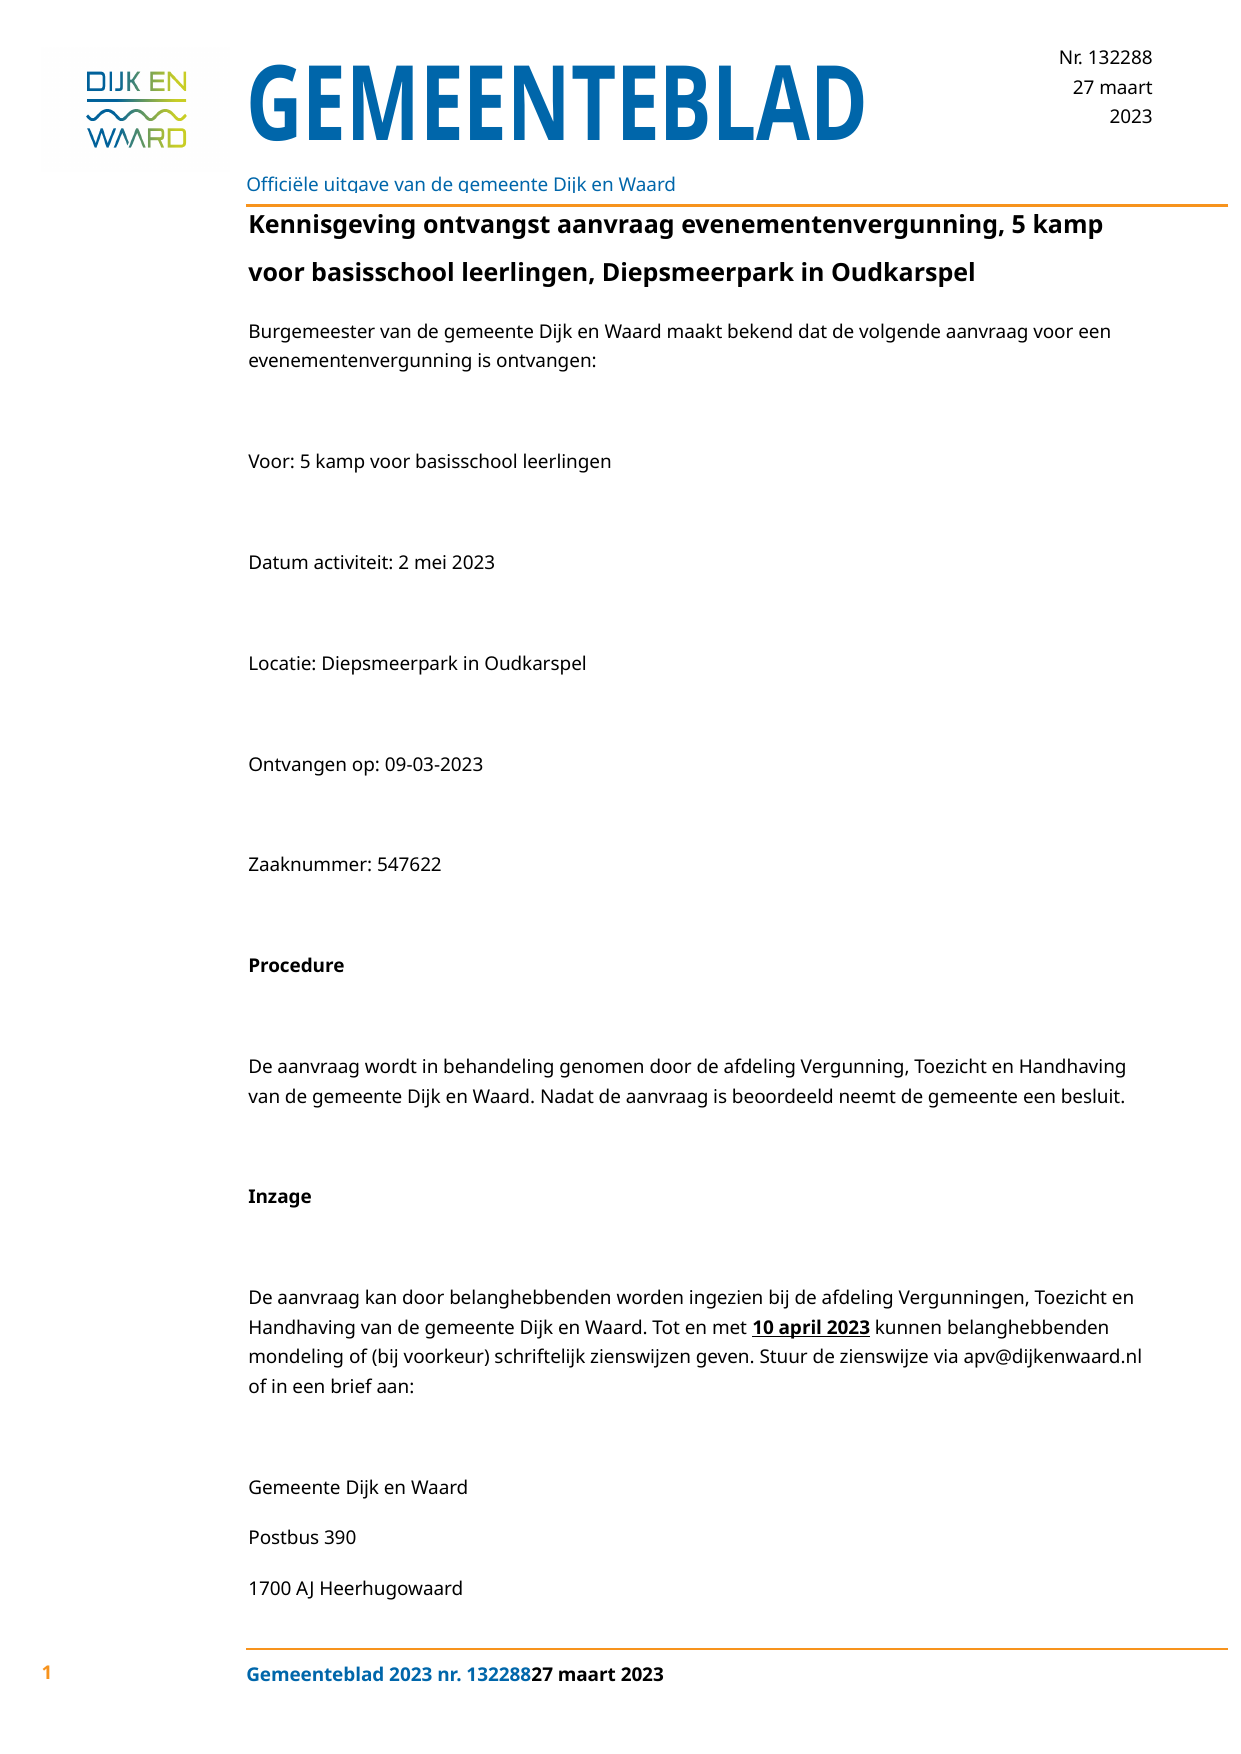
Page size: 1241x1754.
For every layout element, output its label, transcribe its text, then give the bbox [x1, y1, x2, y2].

text Inzage [248, 1184, 1152, 1209]
text Procedure [248, 952, 1152, 978]
text Gemeente Dijk en Waard [248, 1474, 1152, 1500]
text Zaaknummer: 547622 [248, 852, 1152, 877]
text Kennisgeving ontvangst aanvraag evenementenvergunning, 5 kamp voor basisschool leerlingen, Diepsmeerpark in Oudkarspel [248, 207, 1152, 288]
text Postbus 390 [248, 1524, 1152, 1550]
text De aanvraag wordt in behandeling genomen door de afdeling Vergunning, Toezicht en Handhaving van de gemeente Dijk en Waard. Nadat de aanvraag is beoordeeld neemt de gemeente een besluit. [248, 1053, 1152, 1109]
text Ontvangen op: 09-03-2023 [248, 751, 1152, 777]
text Burgemeester van de gemeente Dijk en Waard maakt bekend dat de volgende aanvraag voor een evenementenvergunning is ontvangen: [248, 318, 1152, 373]
text 1700 AJ Heerhugowaard [248, 1575, 1152, 1601]
text Locatie: Diepsmeerpark in Oudkarspel [248, 650, 1152, 676]
picture [41, 47, 231, 172]
text De aanvraag kan door belanghebbenden worden ingezien bij de afdeling Vergunningen, Toezicht en Handhaving van de gemeente Dijk en Waard. Tot en met 10 april 2023 kunnen belanghebbenden mondeling of (bij voorkeur) schriftelijk zienswijzen geven. Stuur de zienswijze via apv@dijkenwaard.nl of in een brief aan: [248, 1284, 1152, 1399]
text Datum activiteit: 2 mei 2023 [248, 549, 1152, 575]
text Voor: 5 kamp voor basisschool leerlingen [248, 448, 1152, 474]
